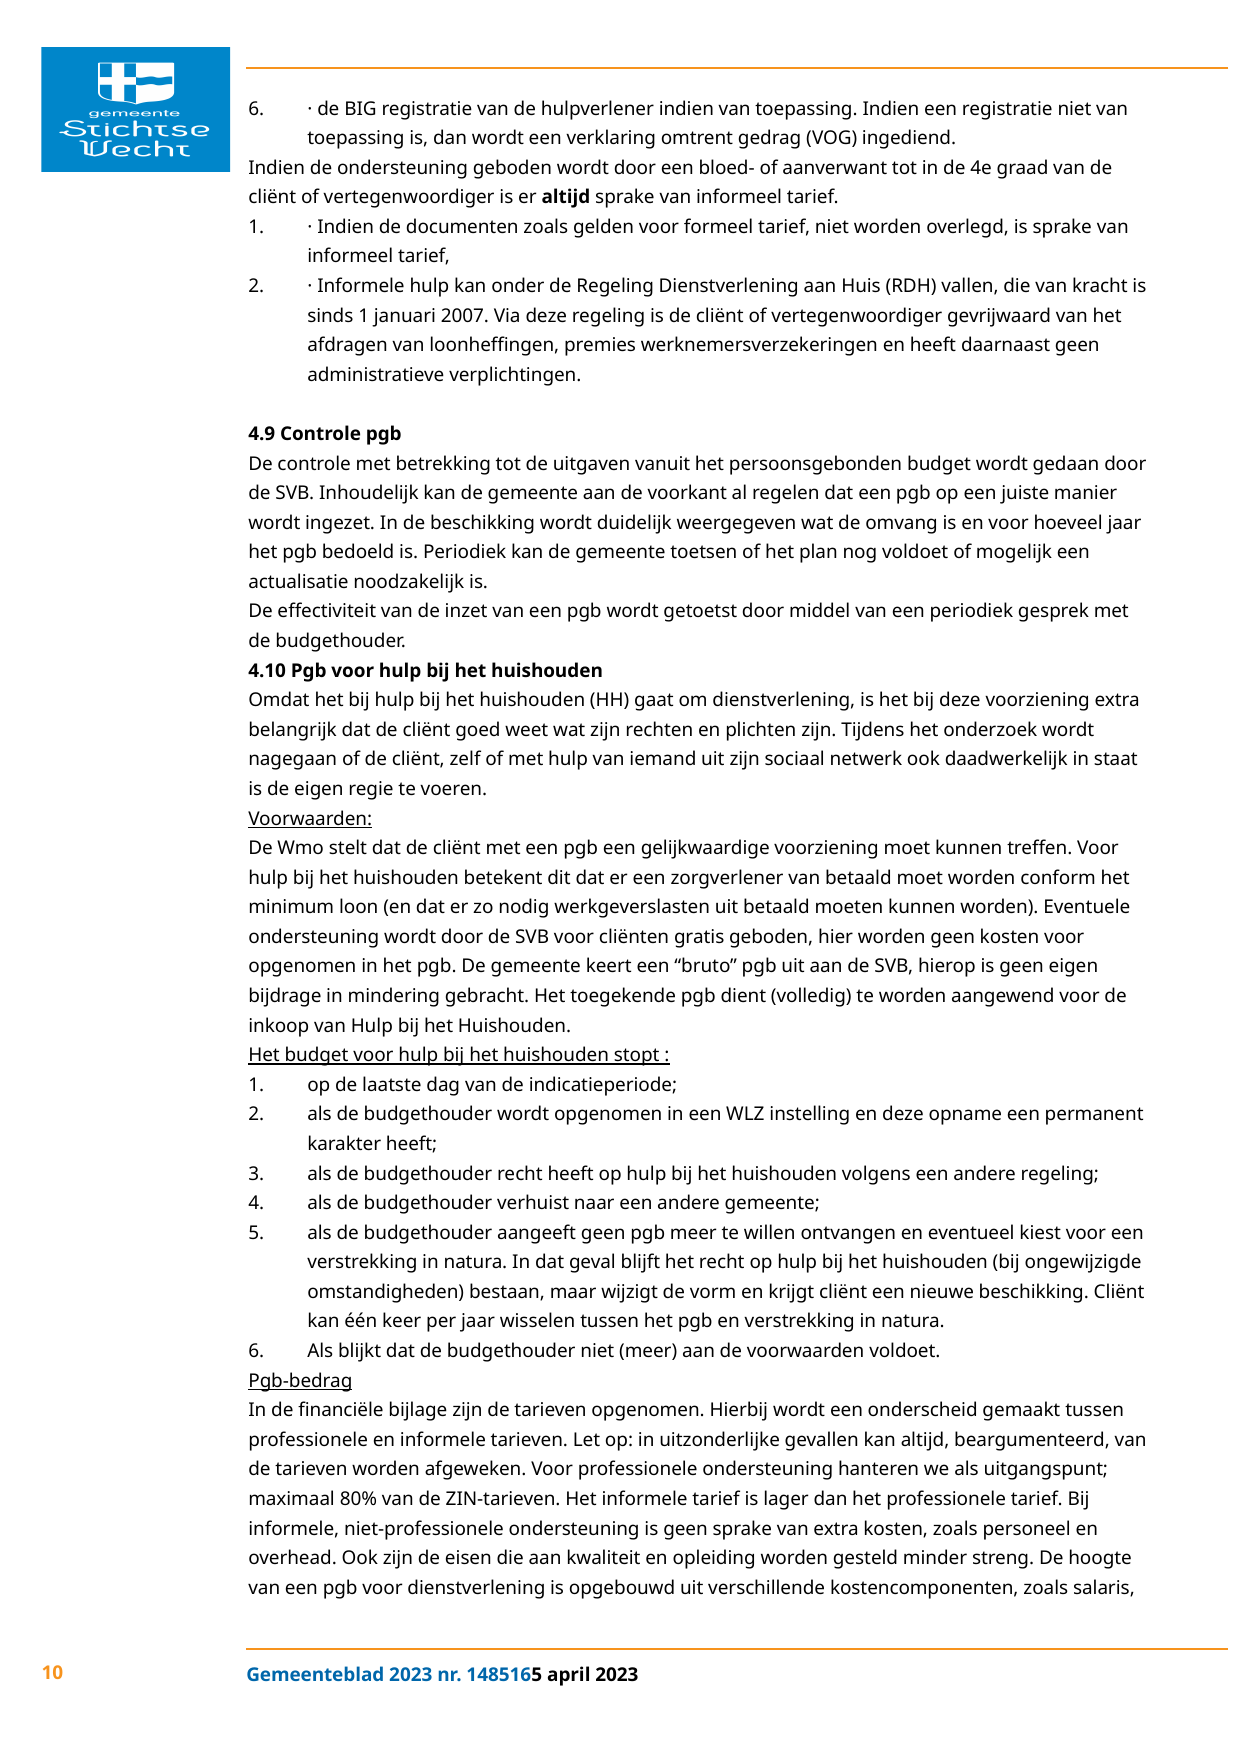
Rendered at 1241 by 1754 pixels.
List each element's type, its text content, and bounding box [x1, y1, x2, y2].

text Indien de ondersteuning geboden wordt door een bloed- of aanverwant tot in de 4e graad van de cliënt of vertegenwoordiger is er altijd sprake van informeel tarief. [248, 154, 1152, 209]
list · Indien de documenten zoals gelden voor formeel tarief, niet worden overlegd, is sprake van informeel tarief, [248, 213, 1152, 268]
picture [137, 63, 174, 103]
text 4.9 Controle pgb [248, 420, 1152, 446]
list als de budgethouder aangeeft geen pgb meer te willen ontvangen en eventueel kiest voor een verstrekking in natura. In dat geval blijft het recht op hulp bij het huishouden (bij ongewijzigde omstandigheden) bestaan, maar wijzigt de vorm en krijgt cliënt een nieuwe beschikking. Cliënt kan één keer per jaar wisselen tussen het pgb en verstrekking in natura. [248, 1219, 1152, 1333]
list als de budgethouder verhuist naar een andere gemeente; [248, 1189, 1152, 1215]
list Als blijkt dat de budgethouder niet (meer) aan de voorwaarden voldoet. [248, 1337, 1152, 1363]
text Omdat het bij hulp bij het huishouden (HH) gaat om dienstverlening, is het bij deze voorziening extra belangrijk dat de cliënt goed weet wat zijn rechten en plichten zijn. Tijdens het onderzoek wordt nagegaan of de cliënt, zelf of met hulp van iemand uit zijn sociaal netwerk ook daadwerkelijk in staat is de eigen regie te voeren. [248, 686, 1152, 801]
text De effectiviteit van de inzet van een pgb wordt getoetst door middel van een periodiek gesprek met de budgethouder. [248, 598, 1152, 653]
text Het budget voor hulp bij het huishouden stopt : [248, 1041, 1152, 1067]
text De Wmo stelt dat de cliënt met een pgb een gelijkwaardige voorziening moet kunnen treffen. Voor hulp bij het huishouden betekent dit dat er een zorgverlener van betaald moet worden conform het minimum loon (en dat er zo nodig werkgeverslasten uit betaald moeten kunnen worden). Eventuele ondersteuning wordt door de SVB voor cliënten gratis geboden, hier worden geen kosten voor opgenomen in het pgb. De gemeente keert een “bruto” pgb uit aan de SVB, hierop is geen eigen bijdrage in mindering gebracht. Het toegekende pgb dient (volledig) te worden aangewend voor de inkoop van Hulp bij het Huishouden. [248, 834, 1152, 1038]
list op de laatste dag van de indicatieperiode; [248, 1071, 1152, 1097]
list · de BIG registratie van de hulpverlener indien van toepassing. Indien een registratie niet van toepassing is, dan wordt een verklaring omtrent gedrag (VOG) ingediend. [248, 95, 1152, 150]
list als de budgethouder recht heeft op hulp bij het huishouden volgens een andere regeling; [248, 1160, 1152, 1186]
list als de budgethouder wordt opgenomen in een WLZ instelling en deze opname een permanent karakter heeft; [248, 1101, 1152, 1156]
picture [99, 63, 135, 101]
text De controle met betrekking tot de uitgaven vanuit het persoonsgebonden budget wordt gedaan door de SVB. Inhoudelijk kan de gemeente aan de voorkant al regelen dat een pgb op een juiste manier wordt ingezet. In de beschikking wordt duidelijk weergegeven wat de omvang is en voor hoeveel jaar het pgb bedoeld is. Periodiek kan de gemeente toetsen of het plan nog voldoet of mogelijk een actualisatie noodzakelijk is. [248, 450, 1152, 594]
text Voorwaarden: [248, 805, 1152, 831]
list · Informele hulp kan onder de Regeling Dienstverlening aan Huis (RDH) vallen, die van kracht is sinds 1 januari 2007. Via deze regeling is de cliënt of vertegenwoordiger gevrijwaard van het afdragen van loonheffingen, premies werknemersverzekeringen en heeft daarnaast geen administratieve verplichtingen. [248, 272, 1152, 387]
text Pgb-bedrag [248, 1367, 1152, 1393]
text 4.10 Pgb voor hulp bij het huishouden [248, 657, 1152, 683]
text In de financiële bijlage zijn de tarieven opgenomen. Hierbij wordt een onderscheid gemaakt tussen professionele en informele tarieven. Let op: in uitzonderlijke gevallen kan altijd, beargumenteerd, van de tarieven worden afgeweken. Voor professionele ondersteuning hanteren we als uitgangspunt; maximaal 80% van de ZIN-tarieven. Het informele tarief is lager dan het professionele tarief. Bij informele, niet-professionele ondersteuning is geen sprake van extra kosten, zoals personeel en overhead. Ook zijn de eisen die aan kwaliteit en opleiding worden gesteld minder streng. De hoogte van een pgb voor dienstverlening is opgebouwd uit verschillende kostencomponenten, zoals salaris, [248, 1396, 1152, 1600]
